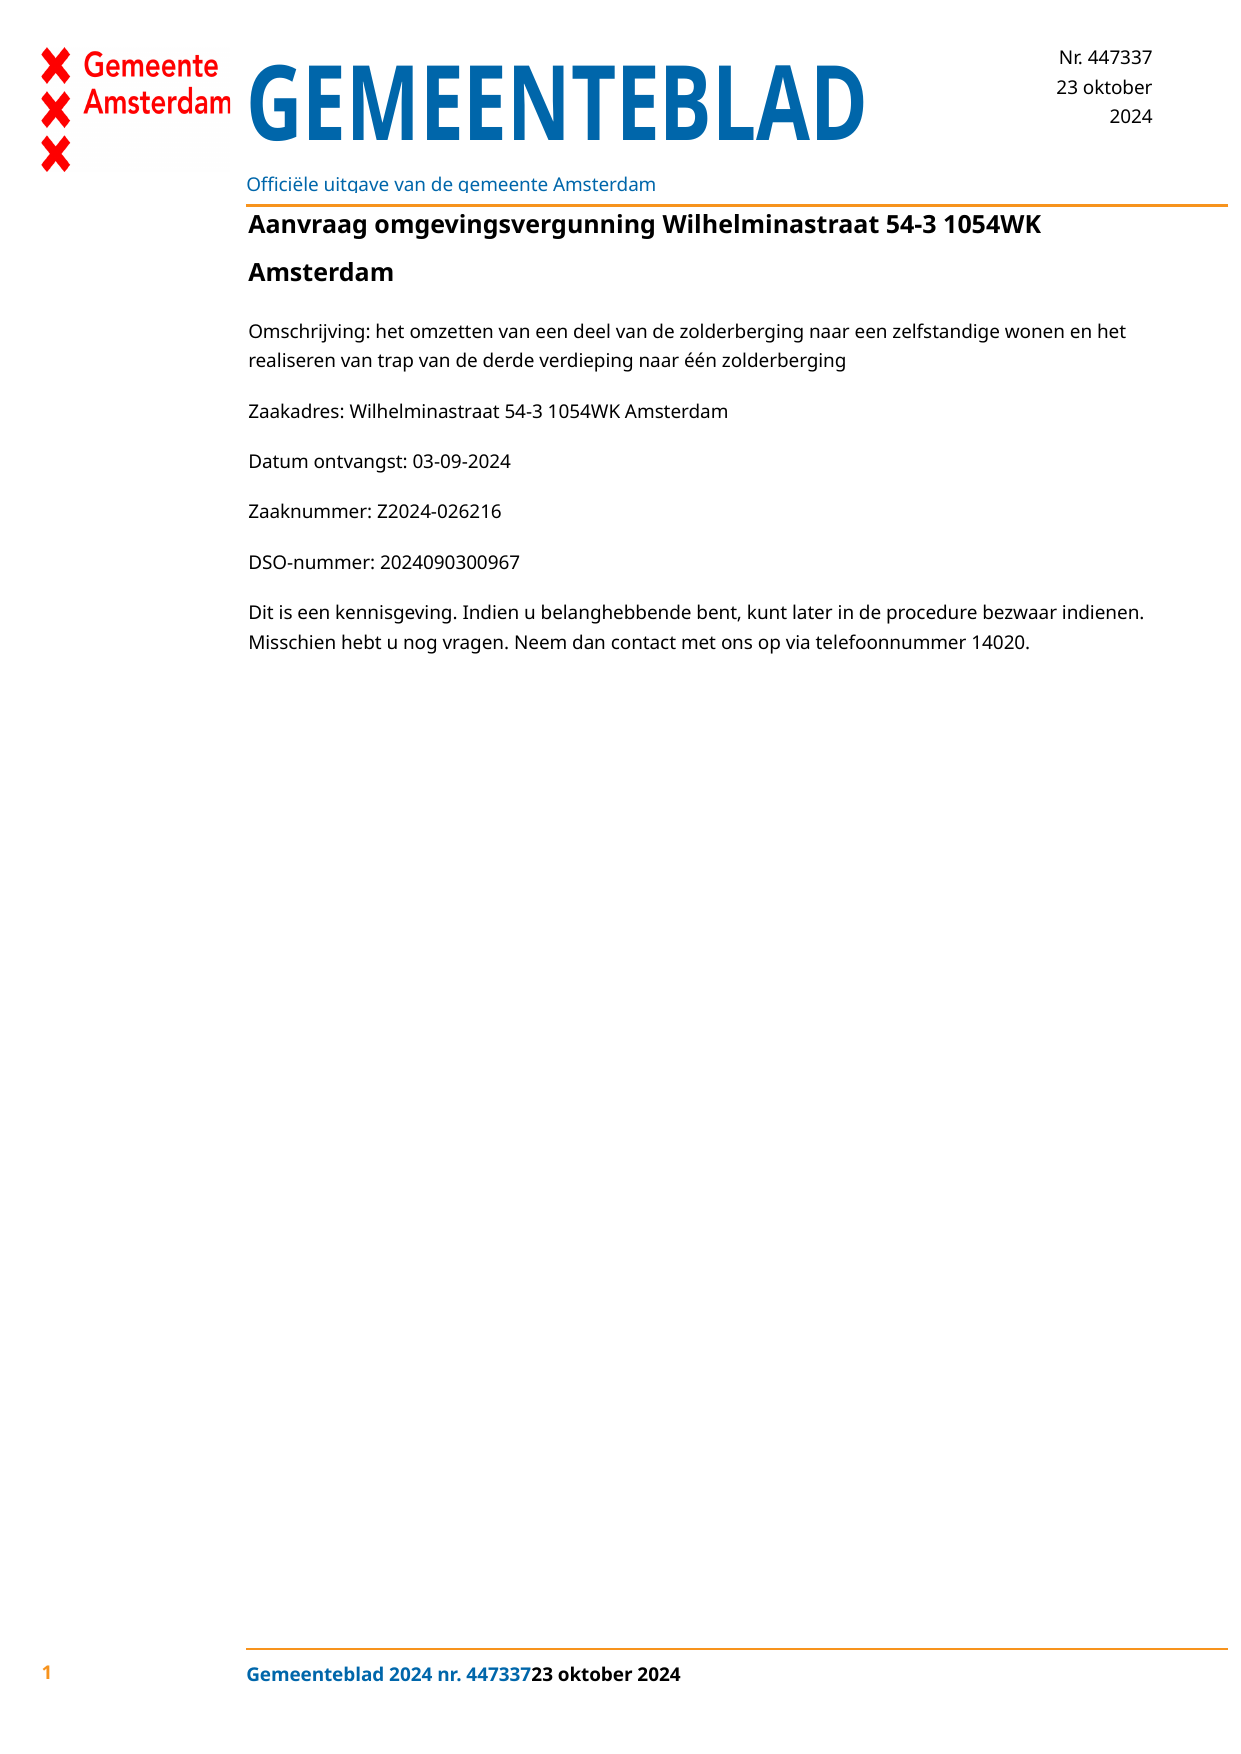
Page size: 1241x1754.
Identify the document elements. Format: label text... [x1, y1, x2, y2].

text Zaaknummer: Z2024-026216 [248, 499, 1152, 524]
text DSO-nummer: 2024090300967 [248, 549, 1152, 575]
text Omschrijving: het omzetten van een deel van de zolderberging naar een zelfstandige wonen en het realiseren van trap van de derde verdieping naar één zolderberging [248, 318, 1152, 373]
text Dit is een kennisgeving. Indien u belanghebbende bent, kunt later in de procedure bezwaar indienen. Misschien hebt u nog vragen. Neem dan contact met ons op via telefoonnummer 14020. [248, 599, 1152, 655]
text Aanvraag omgevingsvergunning Wilhelminastraat 54-3 1054WK Amsterdam [248, 207, 1152, 288]
text Zaakadres: Wilhelminastraat 54-3 1054WK Amsterdam [248, 398, 1152, 424]
picture [41, 47, 231, 172]
text Datum ontvangst: 03-09-2024 [248, 448, 1152, 474]
